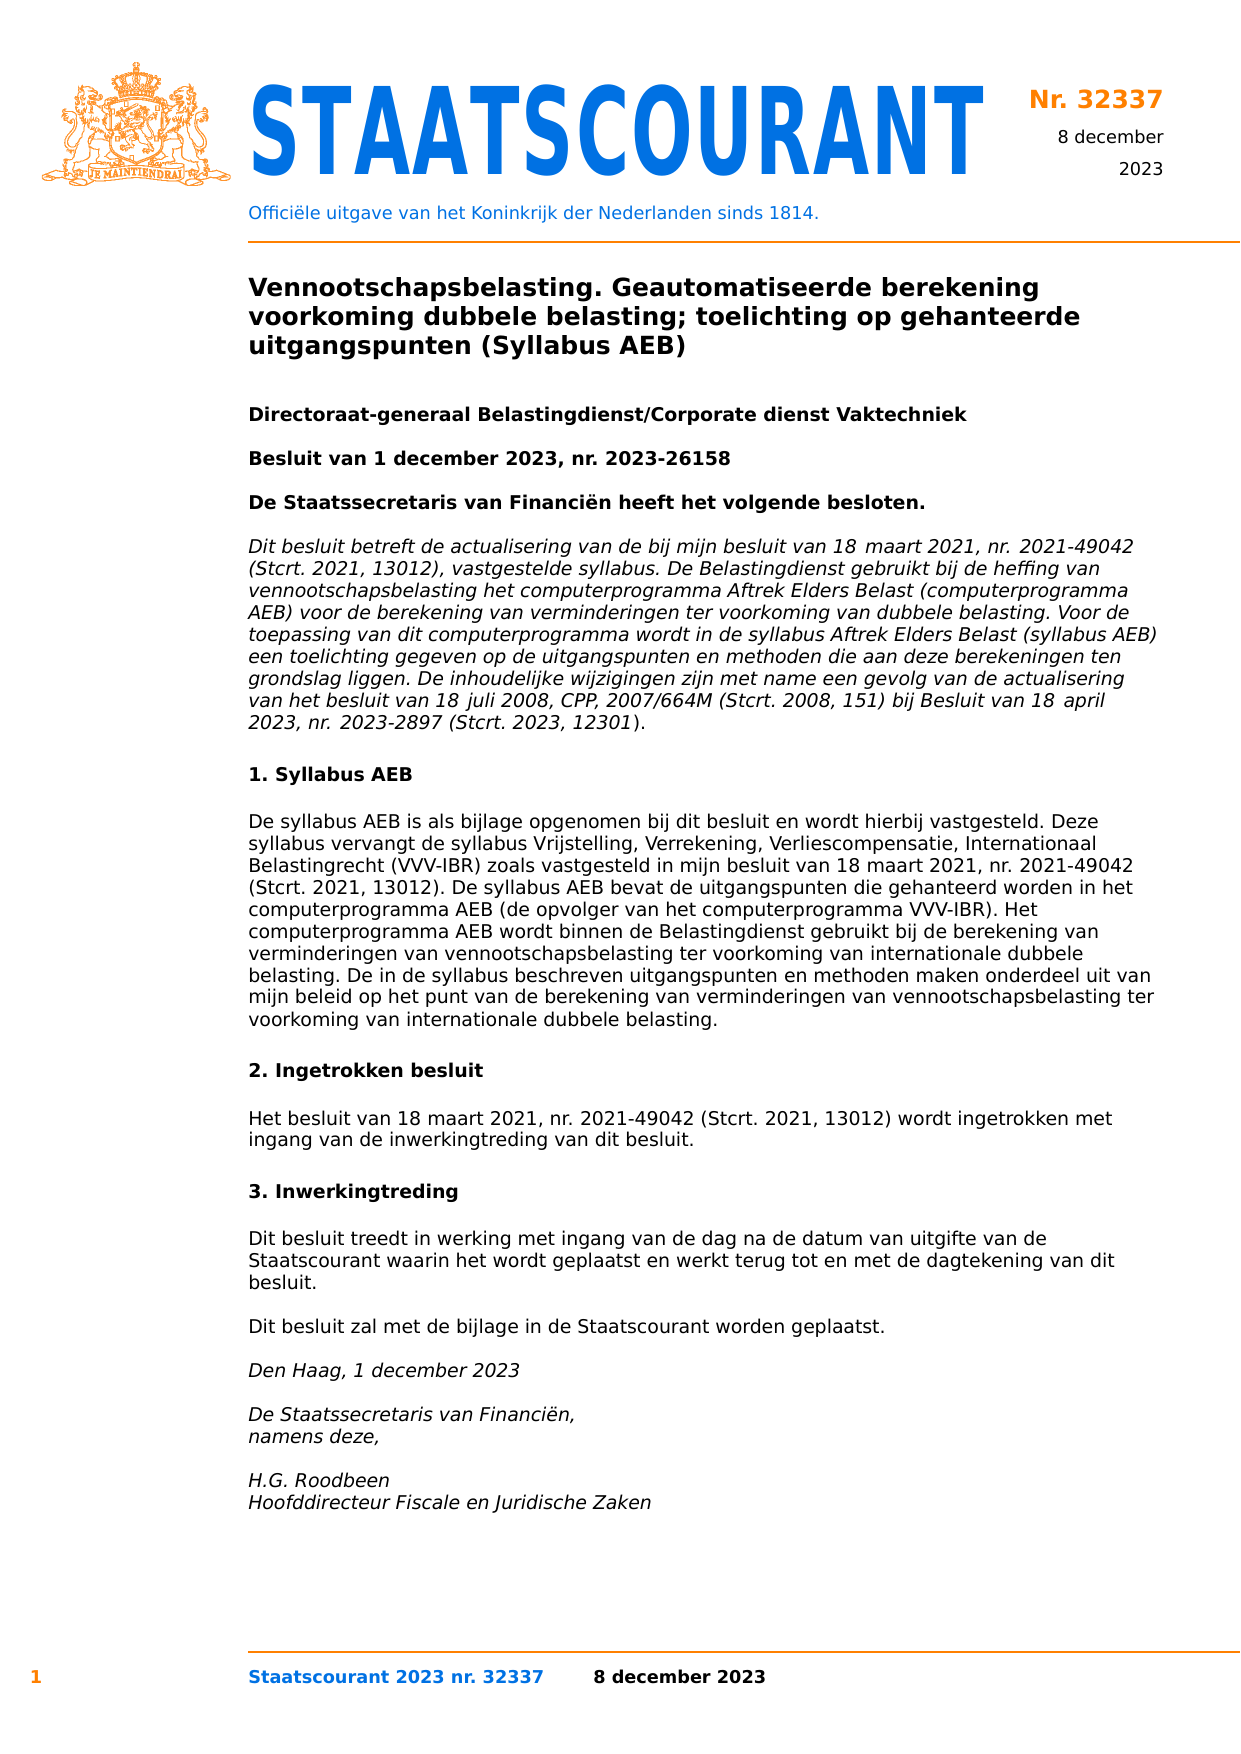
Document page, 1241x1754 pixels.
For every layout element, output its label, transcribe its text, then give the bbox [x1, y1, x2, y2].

subtitle 2. Ingetrokken besluit [248, 1060, 1163, 1082]
subtitle 3. Inwerkingtreding [248, 1181, 1163, 1203]
picture [41, 62, 231, 186]
text De Staatssecretaris van Financiën heeft het volgende besloten. [248, 492, 1163, 514]
table_cell 8 december [998, 121, 1240, 153]
text Den Haag, 1 december 2023 [248, 1360, 1163, 1382]
table_header [25, 62, 248, 241]
table_header Nr. 32337 [998, 62, 1240, 121]
text Besluit van 1 december 2023, nr. 2023-26158 [248, 448, 1163, 470]
text Dit besluit treedt in werking met ingang van de dag na de datum van uitgifte van de Staatscourant waarin het wordt geplaatst en werkt terug tot en met de dagtekening van dit besluit. [248, 1228, 1163, 1294]
subtitle Vennootschapsbelasting. Geautomatiseerde berekening voorkoming dubbele belasting; toelichting op gehanteerde uitgangspunten (Syllabus AEB) [248, 273, 1163, 361]
table_cell Officiële uitgave van het Koninkrijk der Nederlanden sinds 1814. [248, 203, 1240, 241]
text Dit besluit betreft de actualisering van de bij mijn besluit van 18 maart 2021, nr. 2021-49042 (Stcrt. 2021, 13012), vastgestelde syllabus. De Belastingdienst gebruikt bij de heffing van vennootschapsbelasting het computerprogramma Aftrek Elders Belast (computerprogramma AEB) voor de berekening van verminderingen ter voorkoming van dubbele belasting. Voor de toepassing van dit computerprogramma wordt in de syllabus Aftrek Elders Belast (syllabus AEB) een toelichting gegeven op de uitgangspunten en methoden die aan deze berekeningen ten grondslag liggen. De inhoudelijke wijzigingen zijn met name een gevolg van de actualisering van het besluit van 18 juli 2008, CPP, 2007/664M (Stcrt. 2008, 151) bij Besluit van 18 april 2023, nr. 2023-2897 (Stcrt. 2023, 12301). [248, 536, 1163, 734]
text De syllabus AEB is als bijlage opgenomen bij dit besluit en wordt hierbij vastgesteld. Deze syllabus vervangt de syllabus Vrijstelling, Verrekening, Verliescompensatie, Internationaal Belastingrecht (VVV-IBR) zoals vastgesteld in mijn besluit van 18 maart 2021, nr. 2021-49042 (Stcrt. 2021, 13012). De syllabus AEB bevat de uitgangspunten die gehanteerd worden in het computerprogramma AEB (de opvolger van het computerprogramma VVV-IBR). Het computerprogramma AEB wordt binnen de Belastingdienst gebruikt bij de berekening van verminderingen van vennootschapsbelasting ter voorkoming van internationale dubbele belasting. De in de syllabus beschreven uitgangspunten en methoden maken onderdeel uit van mijn beleid op het punt van de berekening van verminderingen van vennootschapsbelasting ter voorkoming van internationale dubbele belasting. [248, 811, 1163, 1030]
table_header STAATSCOURANT [248, 62, 998, 203]
text Directoraat-generaal Belastingdienst/Corporate dienst Vaktechniek [248, 404, 1163, 426]
text De Staatssecretaris van Financiën, namens deze, H.G. Roodbeen Hoofddirecteur Fiscale en Juridische Zaken [248, 1404, 1163, 1514]
subtitle 1. Syllabus AEB [248, 764, 1163, 786]
text Dit besluit zal met de bijlage in de Staatscourant worden geplaatst. [248, 1316, 1163, 1338]
table_cell 2023 [998, 153, 1240, 203]
text Het besluit van 18 maart 2021, nr. 2021-49042 (Stcrt. 2021, 13012) wordt ingetrokken met ingang van de inwerkingtreding van dit besluit. [248, 1107, 1163, 1151]
